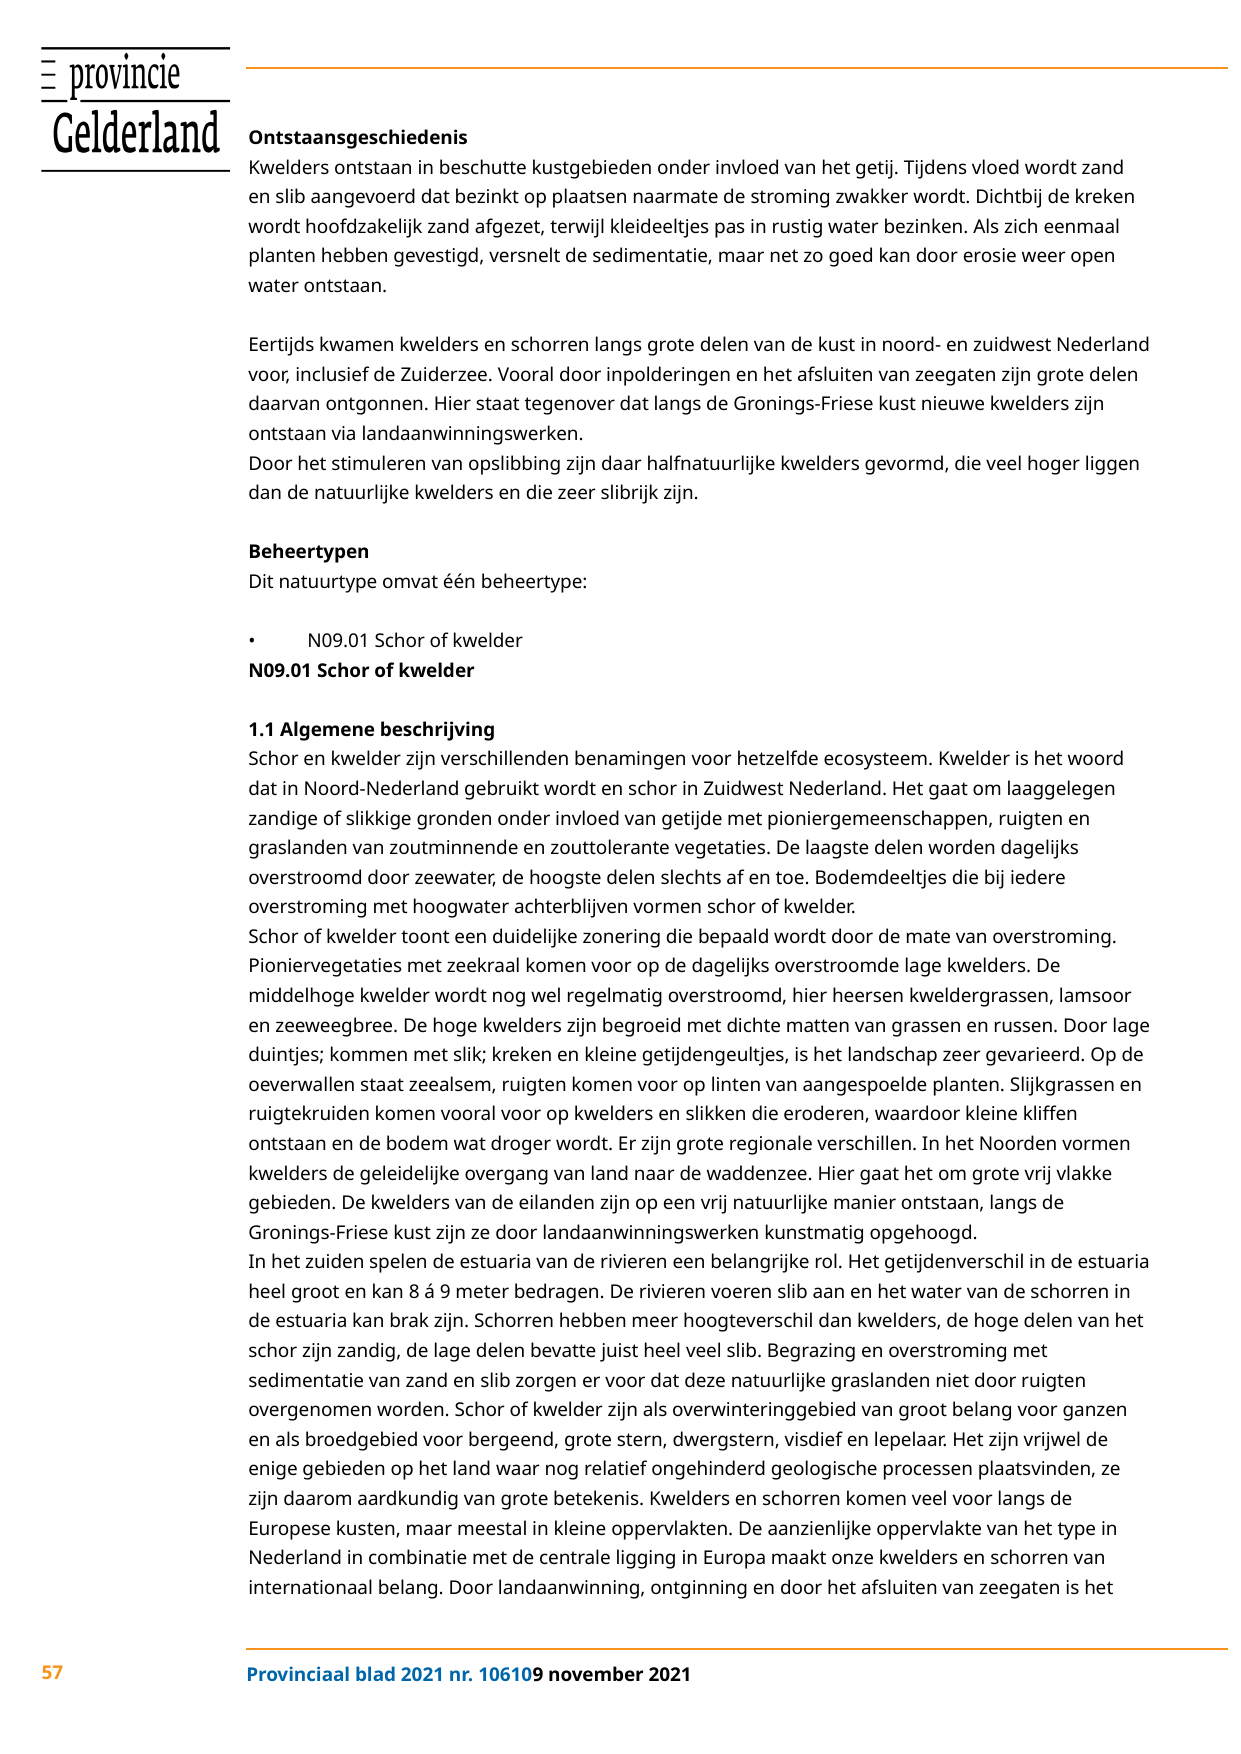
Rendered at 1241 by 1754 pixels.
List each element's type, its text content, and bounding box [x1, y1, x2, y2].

text Schor of kwelder toont een duidelijke zonering die bepaald wordt door de mate van overstroming. Pioniervegetaties met zeekraal komen voor op de dagelijks overstroomde lage kwelders. De middelhoge kwelder wordt nog wel regelmatig overstroomd, hier heersen kweldergrassen, lamsoor en zeeweegbree. De hoge kwelders zijn begroeid met dichte matten van grassen en russen. Door lage duintjes; kommen met slik; kreken en kleine getijdengeultjes, is het landschap zeer gevarieerd. Op de oeverwallen staat zeealsem, ruigten komen voor op linten van aangespoelde planten. Slijkgrassen en ruigtekruiden komen vooral voor op kwelders en slikken die eroderen, waardoor kleine kliffen ontstaan en de bodem wat droger wordt. Er zijn grote regionale verschillen. In het Noorden vormen kwelders de geleidelijke overgang van land naar de waddenzee. Hier gaat het om grote vrij vlakke gebieden. De kwelders van de eilanden zijn op een vrij natuurlijke manier ontstaan, langs de Gronings-Friese kust zijn ze door landaanwinningswerken kunstmatig opgehoogd. [248, 923, 1152, 1245]
text Door het stimuleren van opslibbing zijn daar halfnatuurlijke kwelders gevormd, die veel hoger liggen dan de natuurlijke kwelders en die zeer slibrijk zijn. [248, 450, 1152, 505]
text In het zuiden spelen de estuaria van de rivieren een belangrijke rol. Het getijdenverschil in de estuaria heel groot en kan 8 á 9 meter bedragen. De rivieren voeren slib aan en het water van de schorren in de estuaria kan brak zijn. Schorren hebben meer hoogteverschil dan kwelders, de hoge delen van het schor zijn zandig, de lage delen bevatte juist heel veel slib. Begrazing en overstroming met sedimentatie van zand en slib zorgen er voor dat deze natuurlijke graslanden niet door ruigten overgenomen worden. Schor of kwelder zijn als overwinteringgebied van groot belang voor ganzen en als broedgebied voor bergeend, grote stern, dwergstern, visdief en lepelaar. Het zijn vrijwel de enige gebieden op het land waar nog relatief ongehinderd geologische processen plaatsvinden, ze zijn daarom aardkundig van grote betekenis. Kwelders en schorren komen veel voor langs de Europese kusten, maar meestal in kleine oppervlakten. De aanzienlijke oppervlakte van het type in Nederland in combinatie met de centrale ligging in Europa maakt onze kwelders en schorren van internationaal belang. Door landaanwinning, ontginning en door het afsluiten van zeegaten is het [248, 1248, 1152, 1600]
picture [41, 47, 231, 172]
text N09.01 Schor of kwelder [248, 657, 1152, 683]
text Kwelders ontstaan in beschutte kustgebieden onder invloed van het getij. Tijdens vloed wordt zand en slib aangevoerd dat bezinkt op plaatsen naarmate de stroming zwakker wordt. Dichtbij de kreken wordt hoofdzakelijk zand afgezet, terwijl kleideeltjes pas in rustig water bezinken. Als zich eenmaal planten hebben gevestigd, versnelt de sedimentatie, maar net zo goed kan door erosie weer open water ontstaan. [248, 154, 1152, 298]
text Beheertypen [248, 538, 1152, 564]
list N09.01 Schor of kwelder [248, 627, 1152, 653]
text Ontstaansgeschiedenis [248, 124, 1152, 150]
text Eertijds kwamen kwelders en schorren langs grote delen van de kust in noord- en zuidwest Nederland voor, inclusief de Zuiderzee. Vooral door inpolderingen en het afsluiten van zeegaten zijn grote delen daarvan ontgonnen. Hier staat tegenover dat langs de Gronings-Friese kust nieuwe kwelders zijn ontstaan via landaanwinningswerken. [248, 331, 1152, 446]
text Schor en kwelder zijn verschillenden benamingen voor hetzelfde ecosysteem. Kwelder is het woord dat in Noord-Nederland gebruikt wordt en schor in Zuidwest Nederland. Het gaat om laaggelegen zandige of slikkige gronden onder invloed van getijde met pioniergemeenschappen, ruigten en graslanden van zoutminnende en zouttolerante vegetaties. De laagste delen worden dagelijks overstroomd door zeewater, de hoogste delen slechts af en toe. Bodemdeeltjes die bij iedere overstroming met hoogwater achterblijven vormen schor of kwelder. [248, 746, 1152, 919]
text 1.1 Algemene beschrijving [248, 716, 1152, 742]
text Dit natuurtype omvat één beheertype: [248, 568, 1152, 594]
